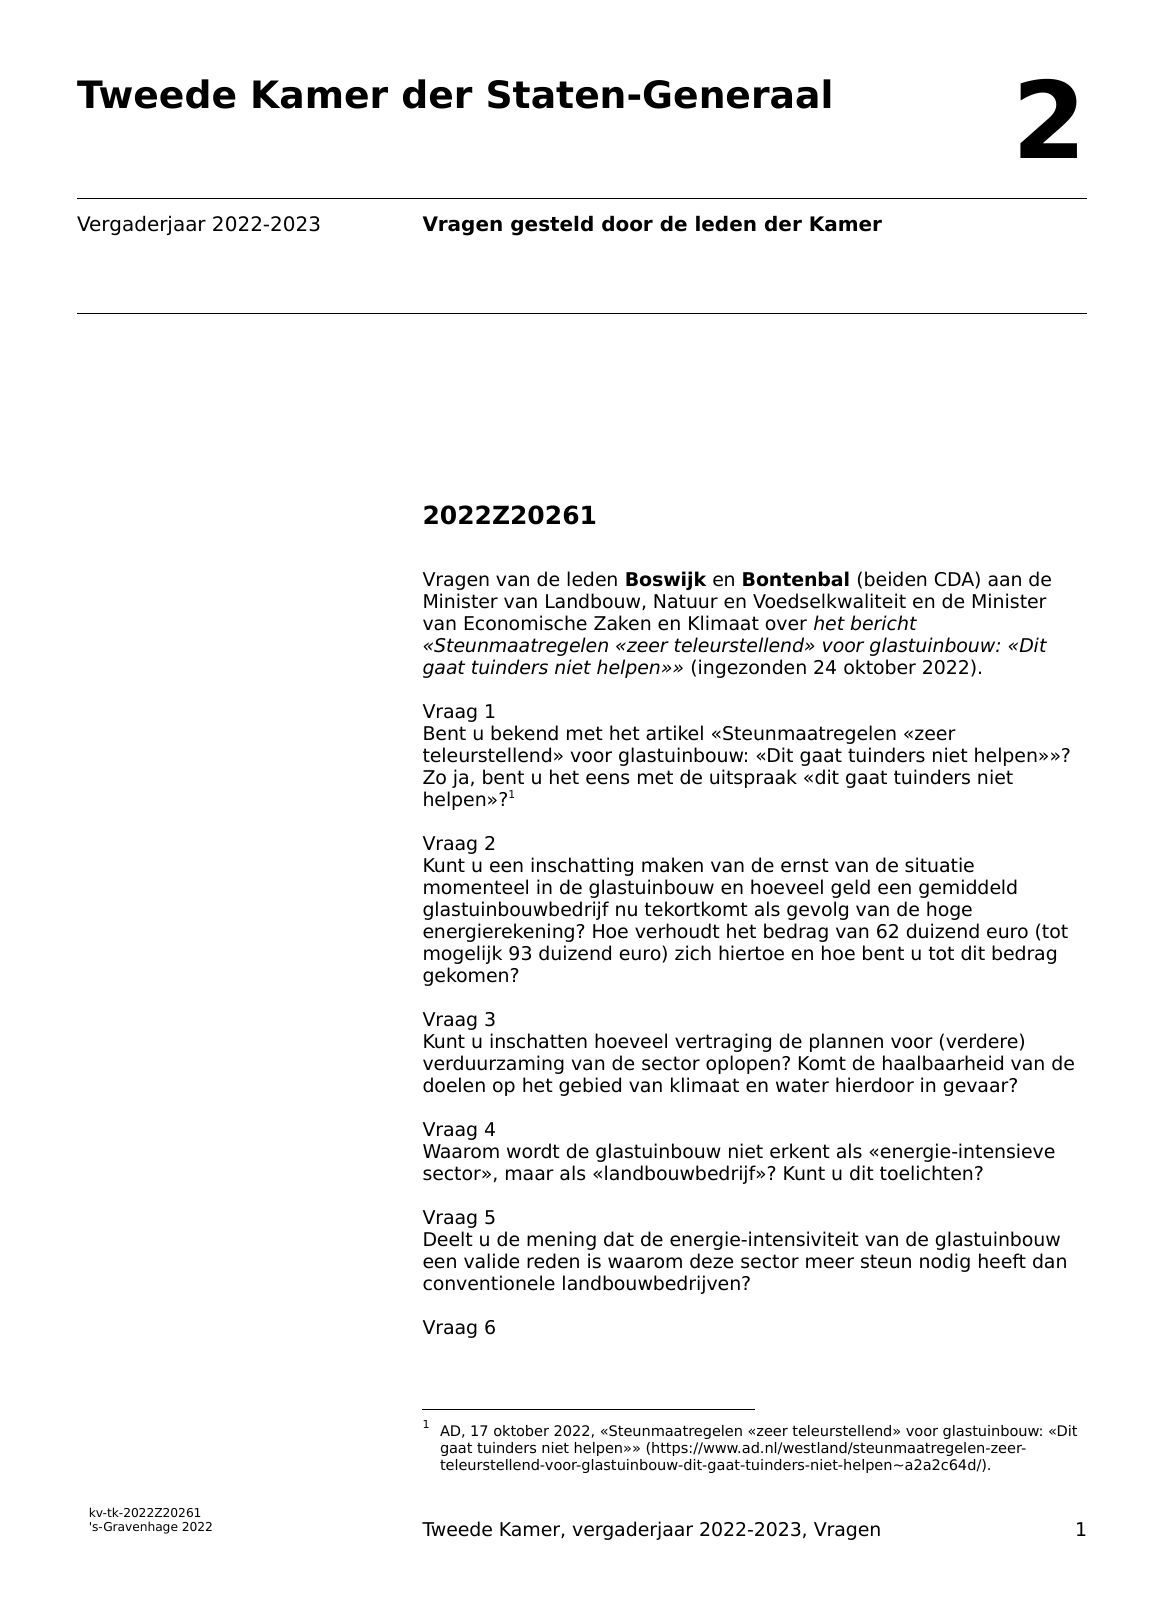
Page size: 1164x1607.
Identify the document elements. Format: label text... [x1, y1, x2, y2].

text 2022Z20261 [422, 501, 1087, 531]
text Vraag 5 [422, 1207, 1087, 1229]
text Bent u bekend met het artikel «Steunmaatregelen «zeer teleurstellend» voor glastuinbouw: «Dit gaat tuinders niet helpen»»? Zo ja, bent u het eens met de uitspraak «dit gaat tuinders niet helpen»? [422, 723, 1087, 811]
text Vraag 4 [422, 1119, 1087, 1141]
text Vraag 2 [422, 833, 1087, 855]
text 's-Gravenhage 2022 [88, 1520, 323, 1534]
text Kunt u inschatten hoeveel vertraging de plannen voor (verdere) verduurzaming van de sector oplopen? Komt de haalbaarheid van de doelen op het gebied van klimaat en water hierdoor in gevaar? [422, 1031, 1087, 1097]
text Vragen van de leden Boswijk en Bontenbal (beiden CDA) aan de Minister van Landbouw, Natuur en Voedselkwaliteit en de Minister van Economische Zaken en Klimaat over het bericht «Steunmaatregelen «zeer teleurstellend» voor glastuinbouw: «Dit gaat tuinders niet helpen»» (ingezonden 24 oktober 2022). [422, 569, 1087, 679]
table_header Tweede Kamer der Staten-Generaal [77, 59, 886, 198]
text Waarom wordt de glastuinbouw niet erkent als «energie-intensieve sector», maar als «landbouwbedrijf»? Kunt u dit toelichten? [422, 1141, 1087, 1185]
table_cell Vragen gesteld door de leden der Kamer [422, 199, 1087, 313]
text AD, 17 oktober 2022, «Steunmaatregelen «zeer teleurstellend» voor glastuinbouw: «Dit gaat tuinders niet helpen»» (https://www.ad.nl/westland/steunmaatregelen-zeer-teleurstellend-voor-glastuinbouw-dit-gaat-tuinders-niet-helpen~a2a2c64d/). [422, 1418, 1087, 1474]
text Vraag 1 [422, 701, 1087, 723]
text Deelt u de mening dat de energie-intensiviteit van de glastuinbouw een valide reden is waarom deze sector meer steun nodig heeft dan conventionele landbouwbedrijven? [422, 1229, 1087, 1295]
text Vraag 3 [422, 1009, 1087, 1031]
table_cell Vergaderjaar 2022-2023 [77, 199, 422, 313]
table_header 2 [886, 59, 1087, 198]
text Vraag 6 [422, 1317, 1087, 1339]
text Kunt u een inschatting maken van de ernst van de situatie momenteel in de glastuinbouw en hoeveel geld een gemiddeld glastuinbouwbedrijf nu tekortkomt als gevolg van de hoge energierekening? Hoe verhoudt het bedrag van 62 duizend euro (tot mogelijk 93 duizend euro) zich hiertoe en hoe bent u tot dit bedrag gekomen? [422, 855, 1087, 987]
text kv-tk-2022Z20261 [88, 1506, 323, 1520]
